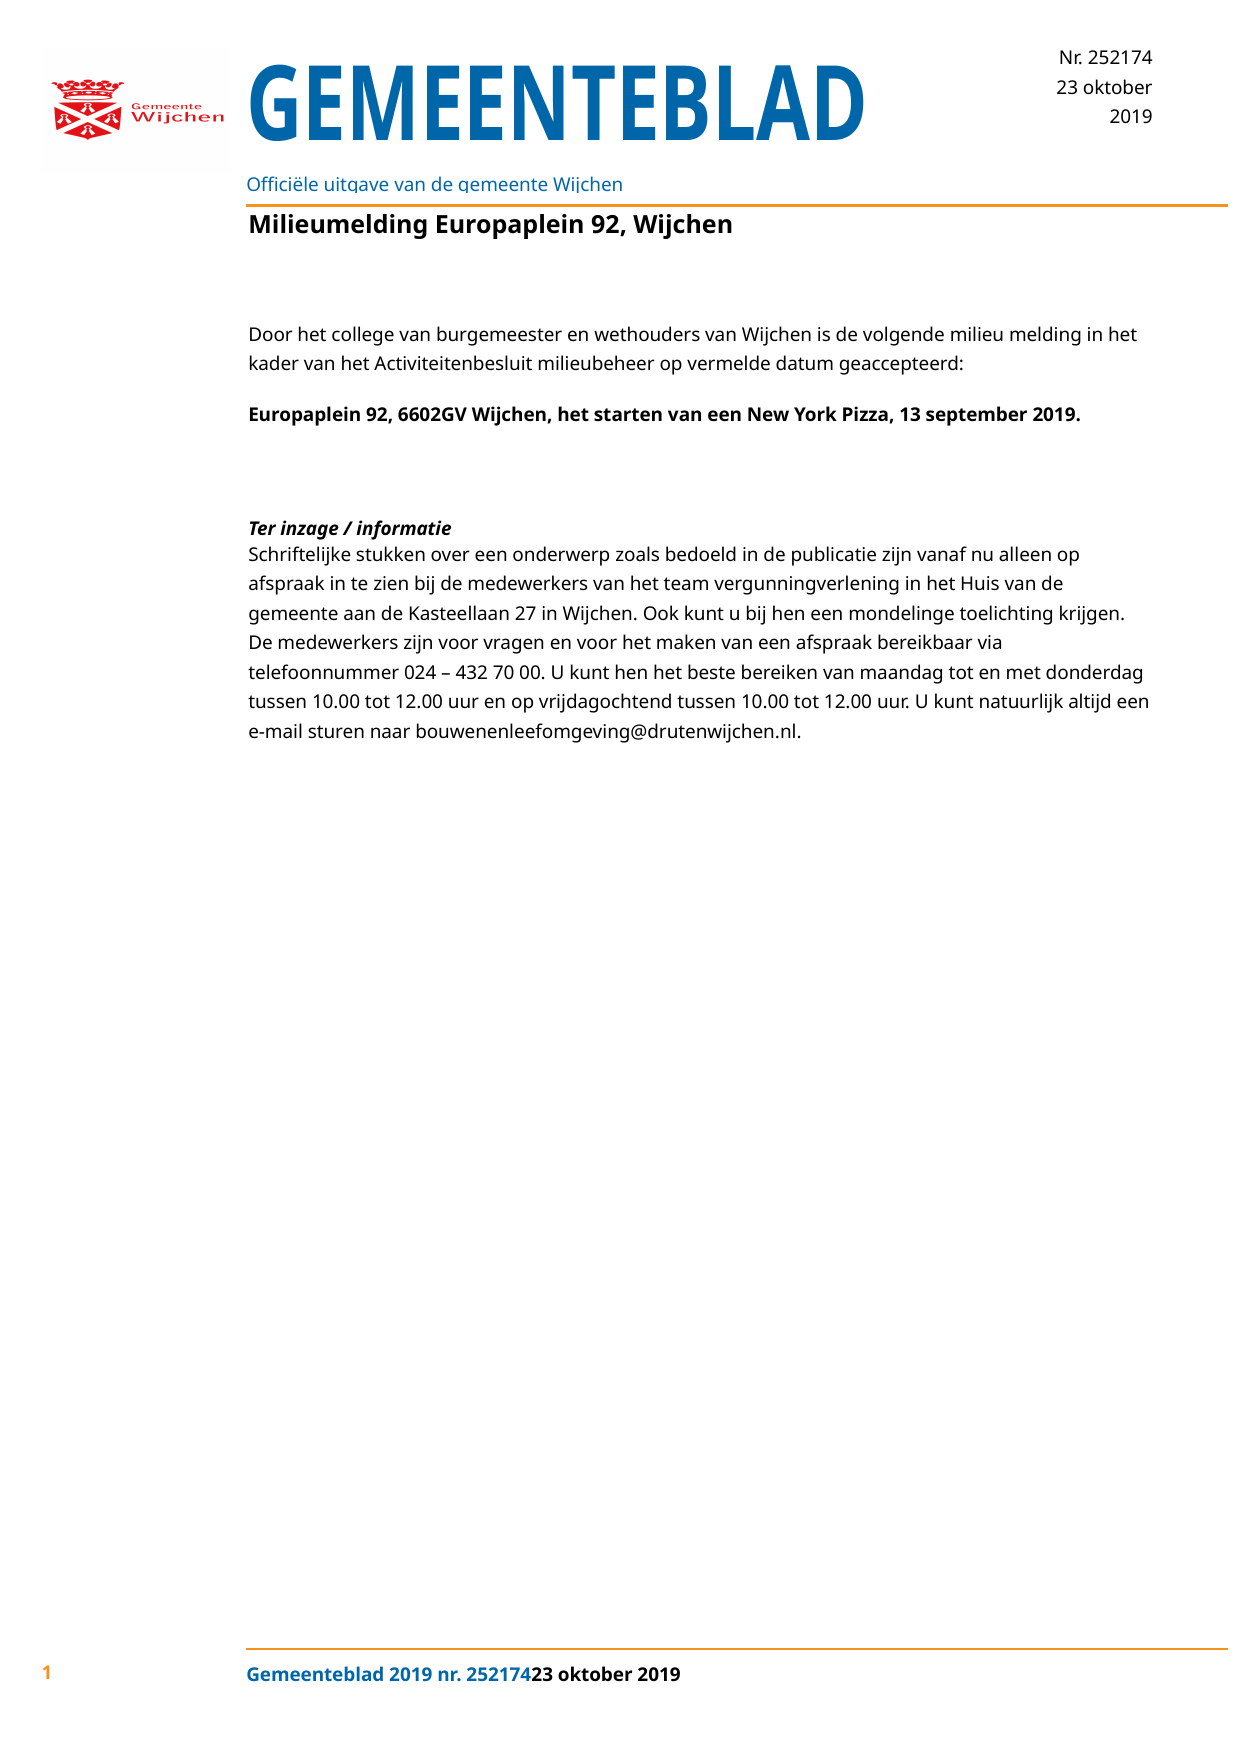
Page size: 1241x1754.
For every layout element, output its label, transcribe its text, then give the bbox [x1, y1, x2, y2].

text Europaplein 92, 6602GV Wijchen, het starten van een New York Pizza, 13 september 2019. [248, 401, 1152, 426]
text Ter inzage / informatie [248, 515, 1152, 541]
text Door het college van burgemeester en wethouders van Wijchen is de volgende milieu melding in het kader van het Activiteitenbesluit milieubeheer op vermelde datum geaccepteerd: [248, 321, 1152, 376]
text Milieumelding Europaplein 92, Wijchen [248, 207, 1152, 241]
picture [41, 47, 231, 172]
text Schriftelijke stukken over een onderwerp zoals bedoeld in de publicatie zijn vanaf nu alleen op afspraak in te zien bij de medewerkers van het team vergunningverlening in het Huis van de gemeente aan de Kasteellaan 27 in Wijchen. Ook kunt u bij hen een mondelinge toelichting krijgen. De medewerkers zijn voor vragen en voor het maken van een afspraak bereikbaar via telefoonnummer 024 – 432 70 00. U kunt hen het beste bereiken van maandag tot en met donderdag tussen 10.00 tot 12.00 uur en op vrijdagochtend tussen 10.00 tot 12.00 uur. U kunt natuurlijk altijd een e-mail sturen naar bouwenenleefomgeving@drutenwijchen.nl. [248, 541, 1152, 744]
